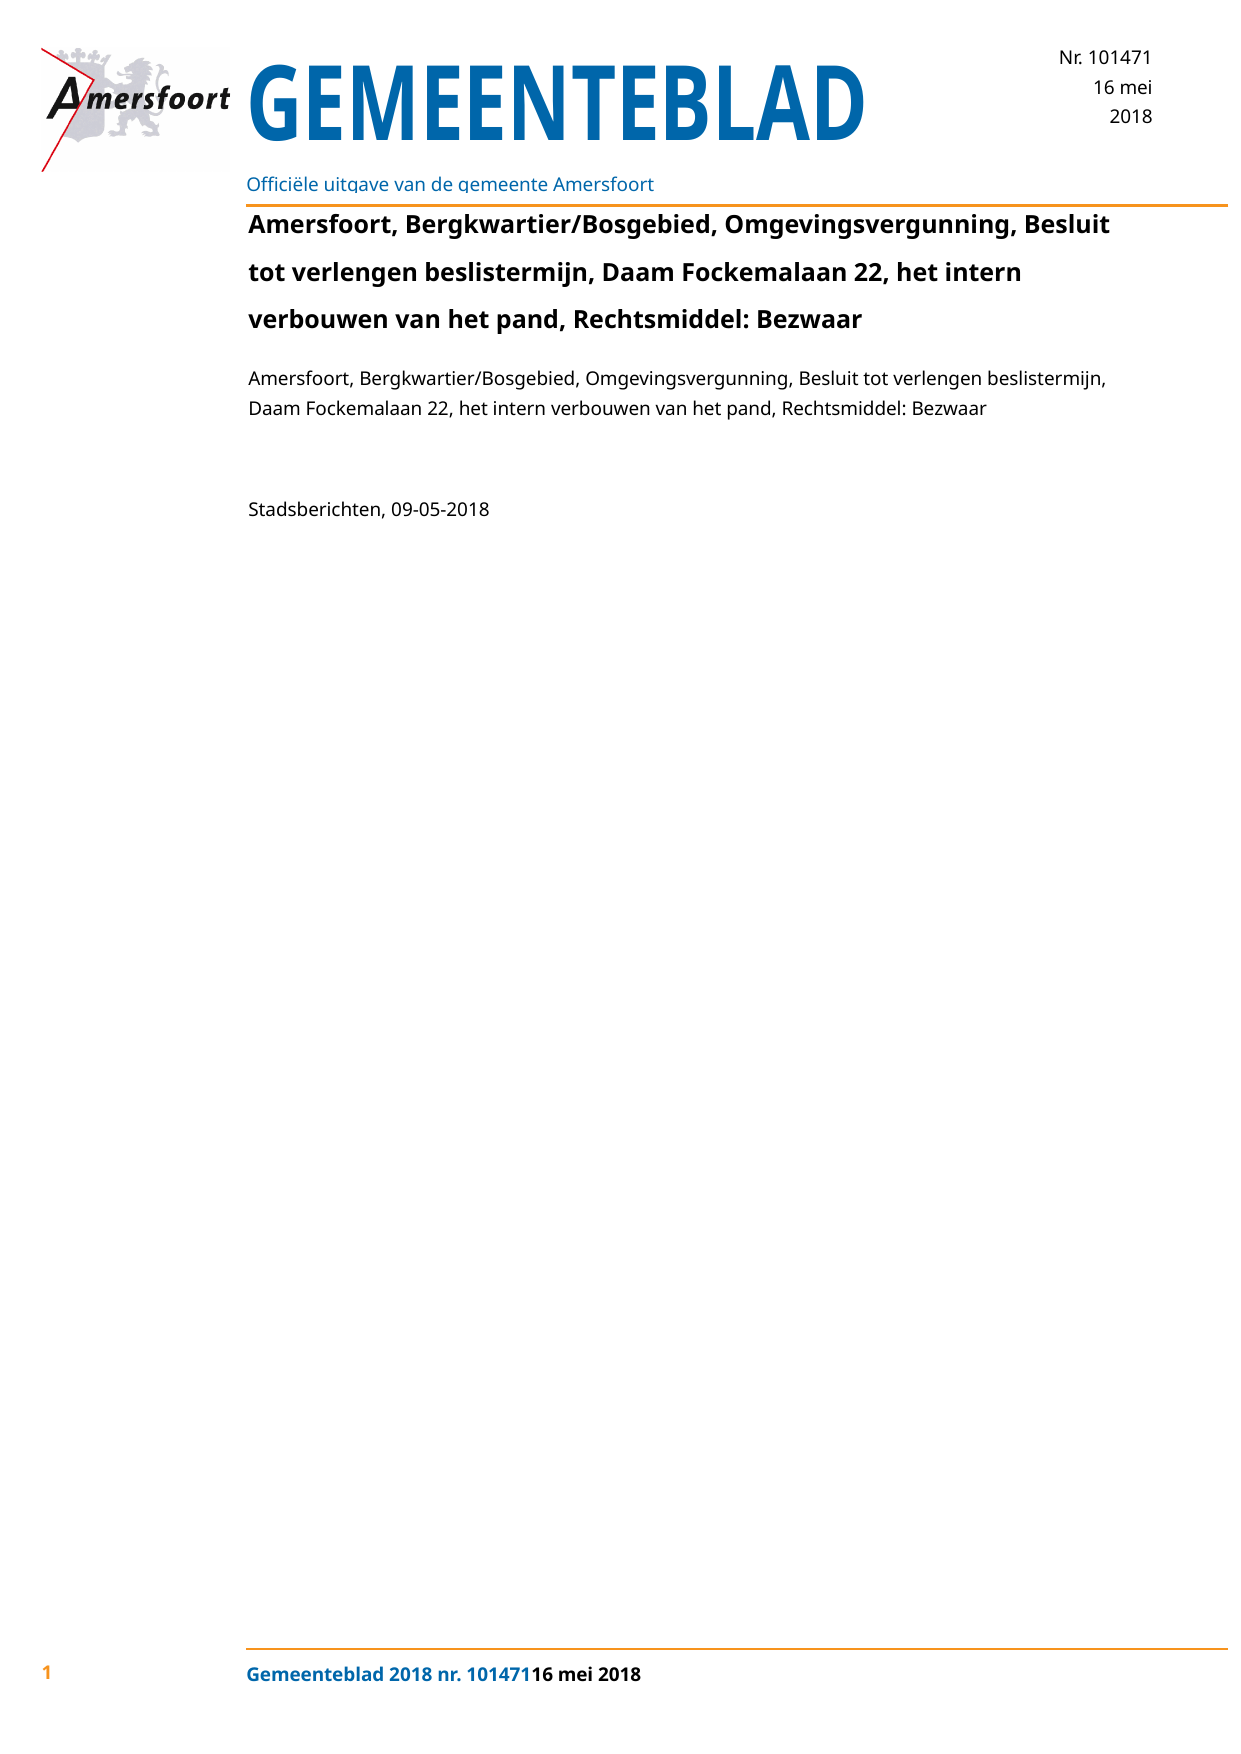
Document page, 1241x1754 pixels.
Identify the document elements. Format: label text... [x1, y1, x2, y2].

text Stadsberichten, 09-05-2018 [248, 496, 1152, 522]
text Amersfoort, Bergkwartier/Bosgebied, Omgevingsvergunning, Besluit tot verlengen beslistermijn, Daam Fockemalaan 22, het intern verbouwen van het pand, Rechtsmiddel: Bezwaar [248, 207, 1152, 336]
text Amersfoort, Bergkwartier/Bosgebied, Omgevingsvergunning, Besluit tot verlengen beslistermijn, Daam Fockemalaan 22, het intern verbouwen van het pand, Rechtsmiddel: Bezwaar [248, 366, 1152, 421]
picture [41, 47, 231, 172]
